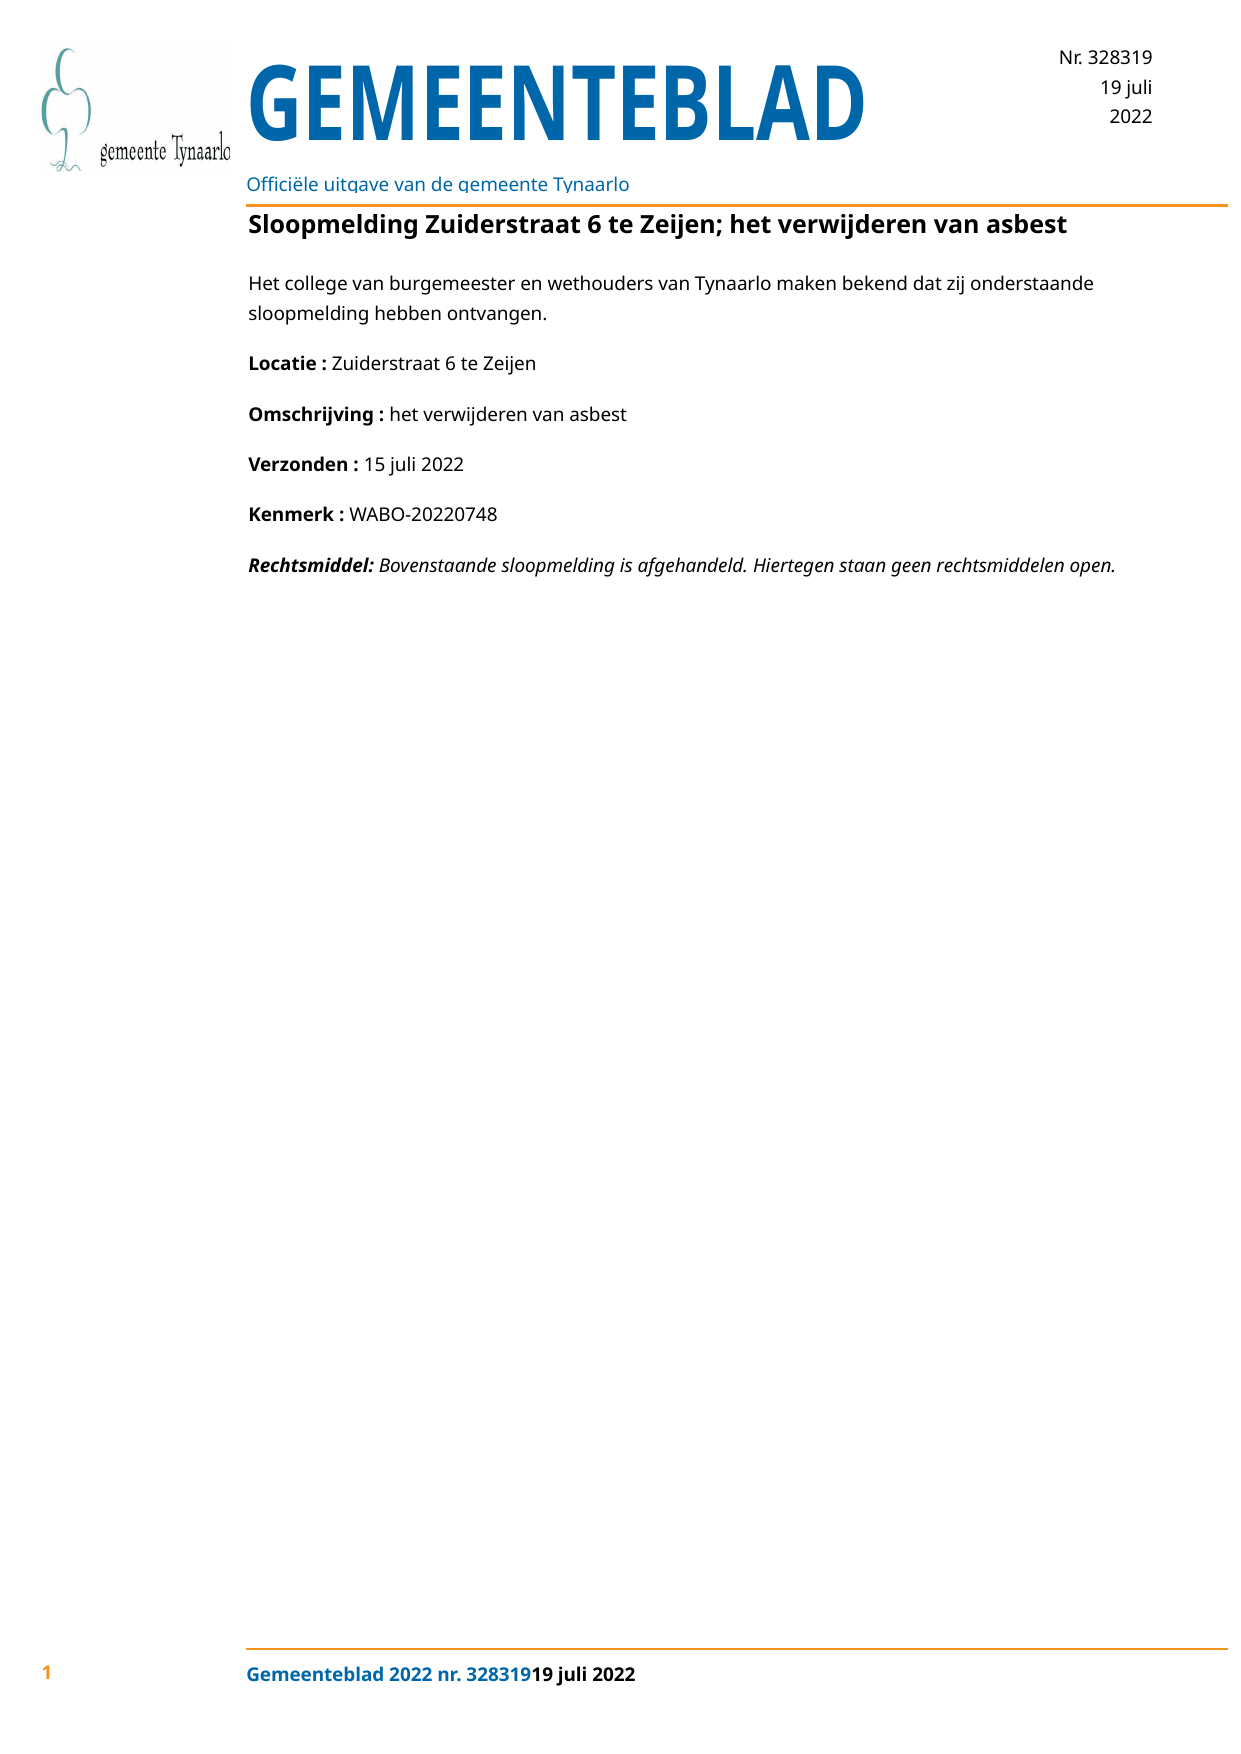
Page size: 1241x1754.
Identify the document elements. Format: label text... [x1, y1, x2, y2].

text Kenmerk : WABO-20220748 [248, 502, 1152, 527]
text Locatie : Zuiderstraat 6 te Zeijen [248, 350, 1152, 376]
picture [41, 47, 231, 172]
text Rechtsmiddel: Bovenstaande sloopmelding is afgehandeld. Hiertegen staan geen rechtsmiddelen open. [248, 552, 1152, 578]
text Sloopmelding Zuiderstraat 6 te Zeijen; het verwijderen van asbest [248, 207, 1152, 241]
text Omschrijving : het verwijderen van asbest [248, 401, 1152, 426]
text Verzonden : 15 juli 2022 [248, 451, 1152, 477]
text Het college van burgemeester en wethouders van Tynaarlo maken bekend dat zij onderstaande sloopmelding hebben ontvangen. [248, 270, 1152, 326]
